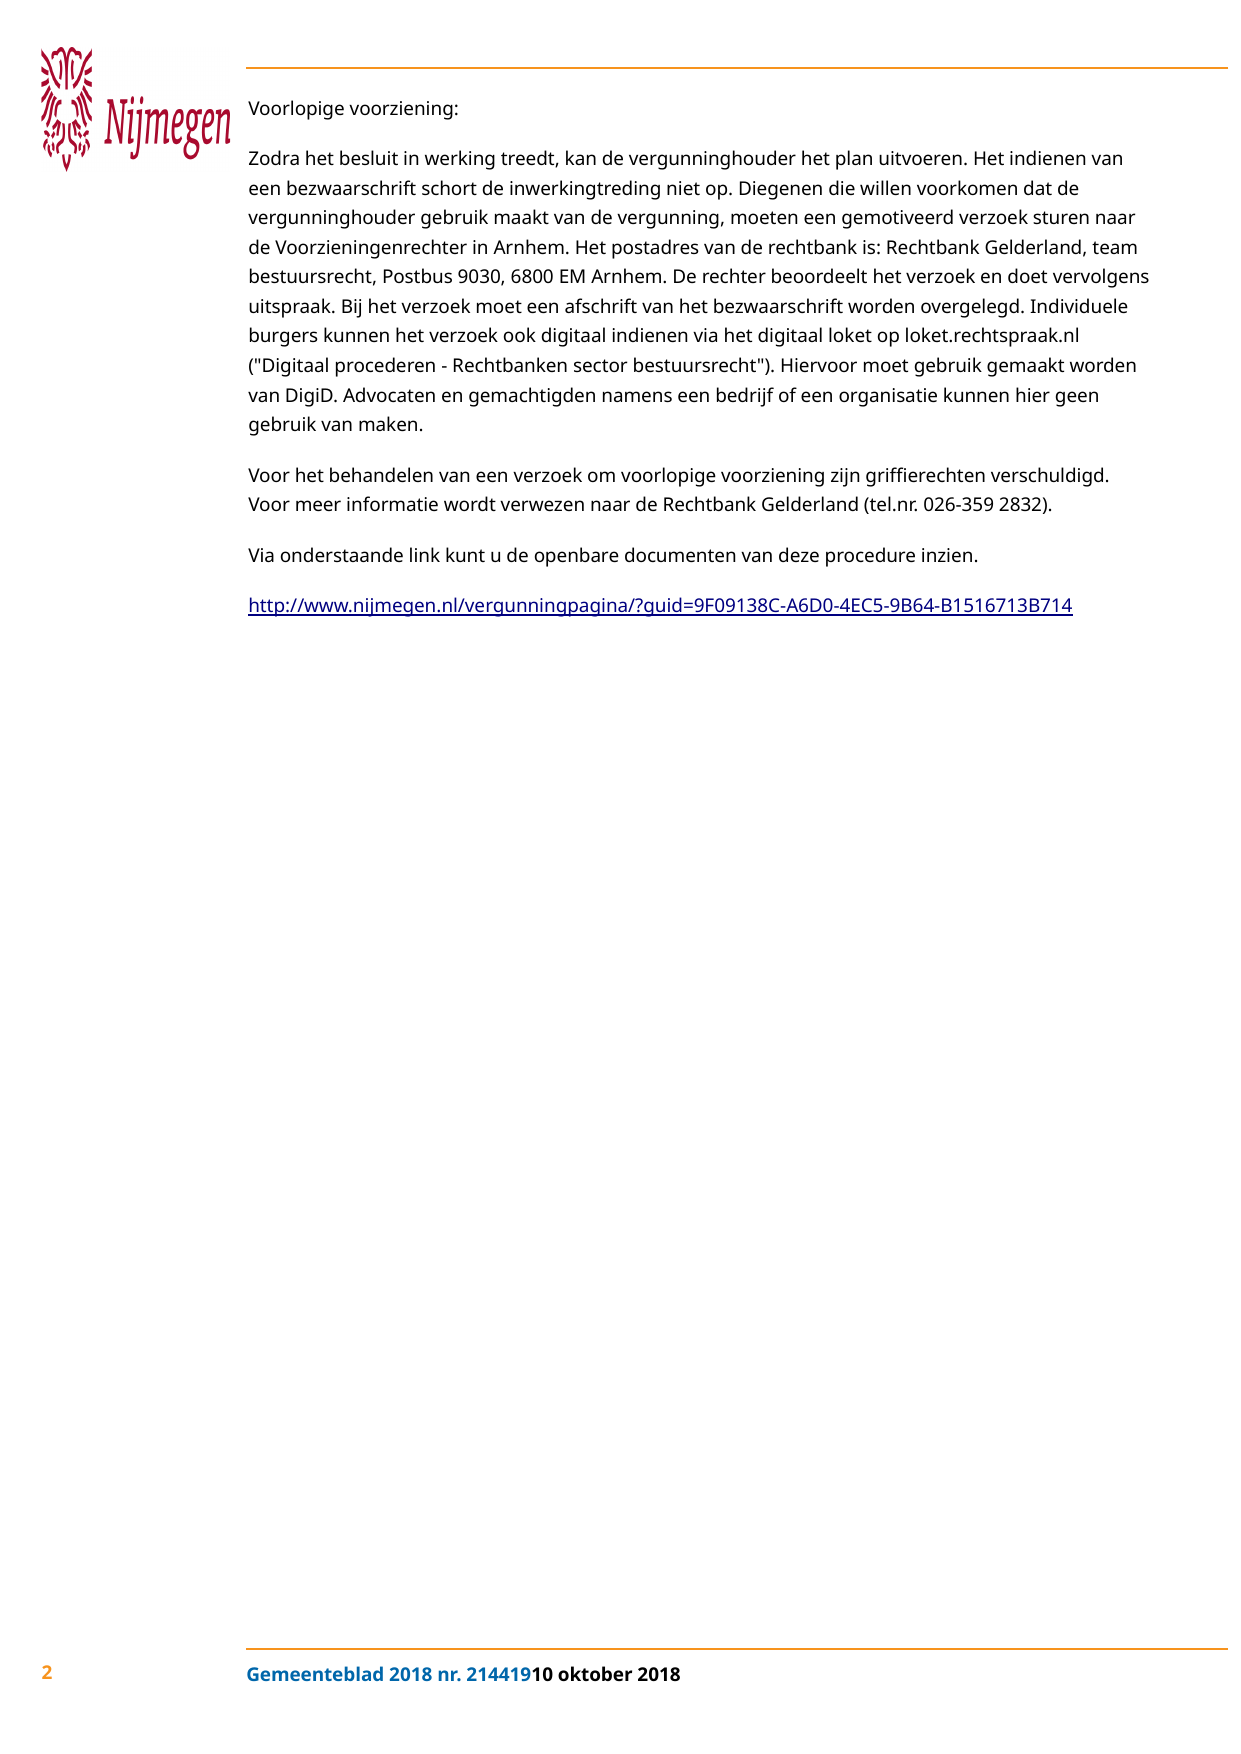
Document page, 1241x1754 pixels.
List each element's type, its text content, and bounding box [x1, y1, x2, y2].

text Via onderstaande link kunt u de openbare documenten van deze procedure inzien. [248, 542, 1152, 568]
text Voorlopige voorziening: [248, 95, 1152, 121]
text http://www.nijmegen.nl/vergunningpagina/?guid=9F09138C-A6D0-4EC5-9B64-B1516713B714 [248, 592, 1152, 618]
picture [41, 47, 231, 172]
text Voor het behandelen van een verzoek om voorlopige voorziening zijn griffierechten verschuldigd. Voor meer informatie wordt verwezen naar de Rechtbank Gelderland (tel.nr. 026-359 2832). [248, 462, 1152, 517]
text Zodra het besluit in werking treedt, kan de vergunninghouder het plan uitvoeren. Het indienen van een bezwaarschrift schort de inwerkingtreding niet op. Diegenen die willen voorkomen dat de vergunninghouder gebruik maakt van de vergunning, moeten een gemotiveerd verzoek sturen naar de Voorzieningenrechter in Arnhem. Het postadres van de rechtbank is: Rechtbank Gelderland, team bestuursrecht, Postbus 9030, 6800 EM Arnhem. De rechter beoordeelt het verzoek en doet vervolgens uitspraak. Bij het verzoek moet een afschrift van het bezwaarschrift worden overgelegd. Individuele burgers kunnen het verzoek ook digitaal indienen via het digitaal loket op loket.rechtspraak.nl ("Digitaal procederen - Rechtbanken sector bestuursrecht"). Hiervoor moet gebruik gemaakt worden van DigiD. Advocaten en gemachtigden namens een bedrijf of een organisatie kunnen hier geen gebruik van maken. [248, 145, 1152, 437]
